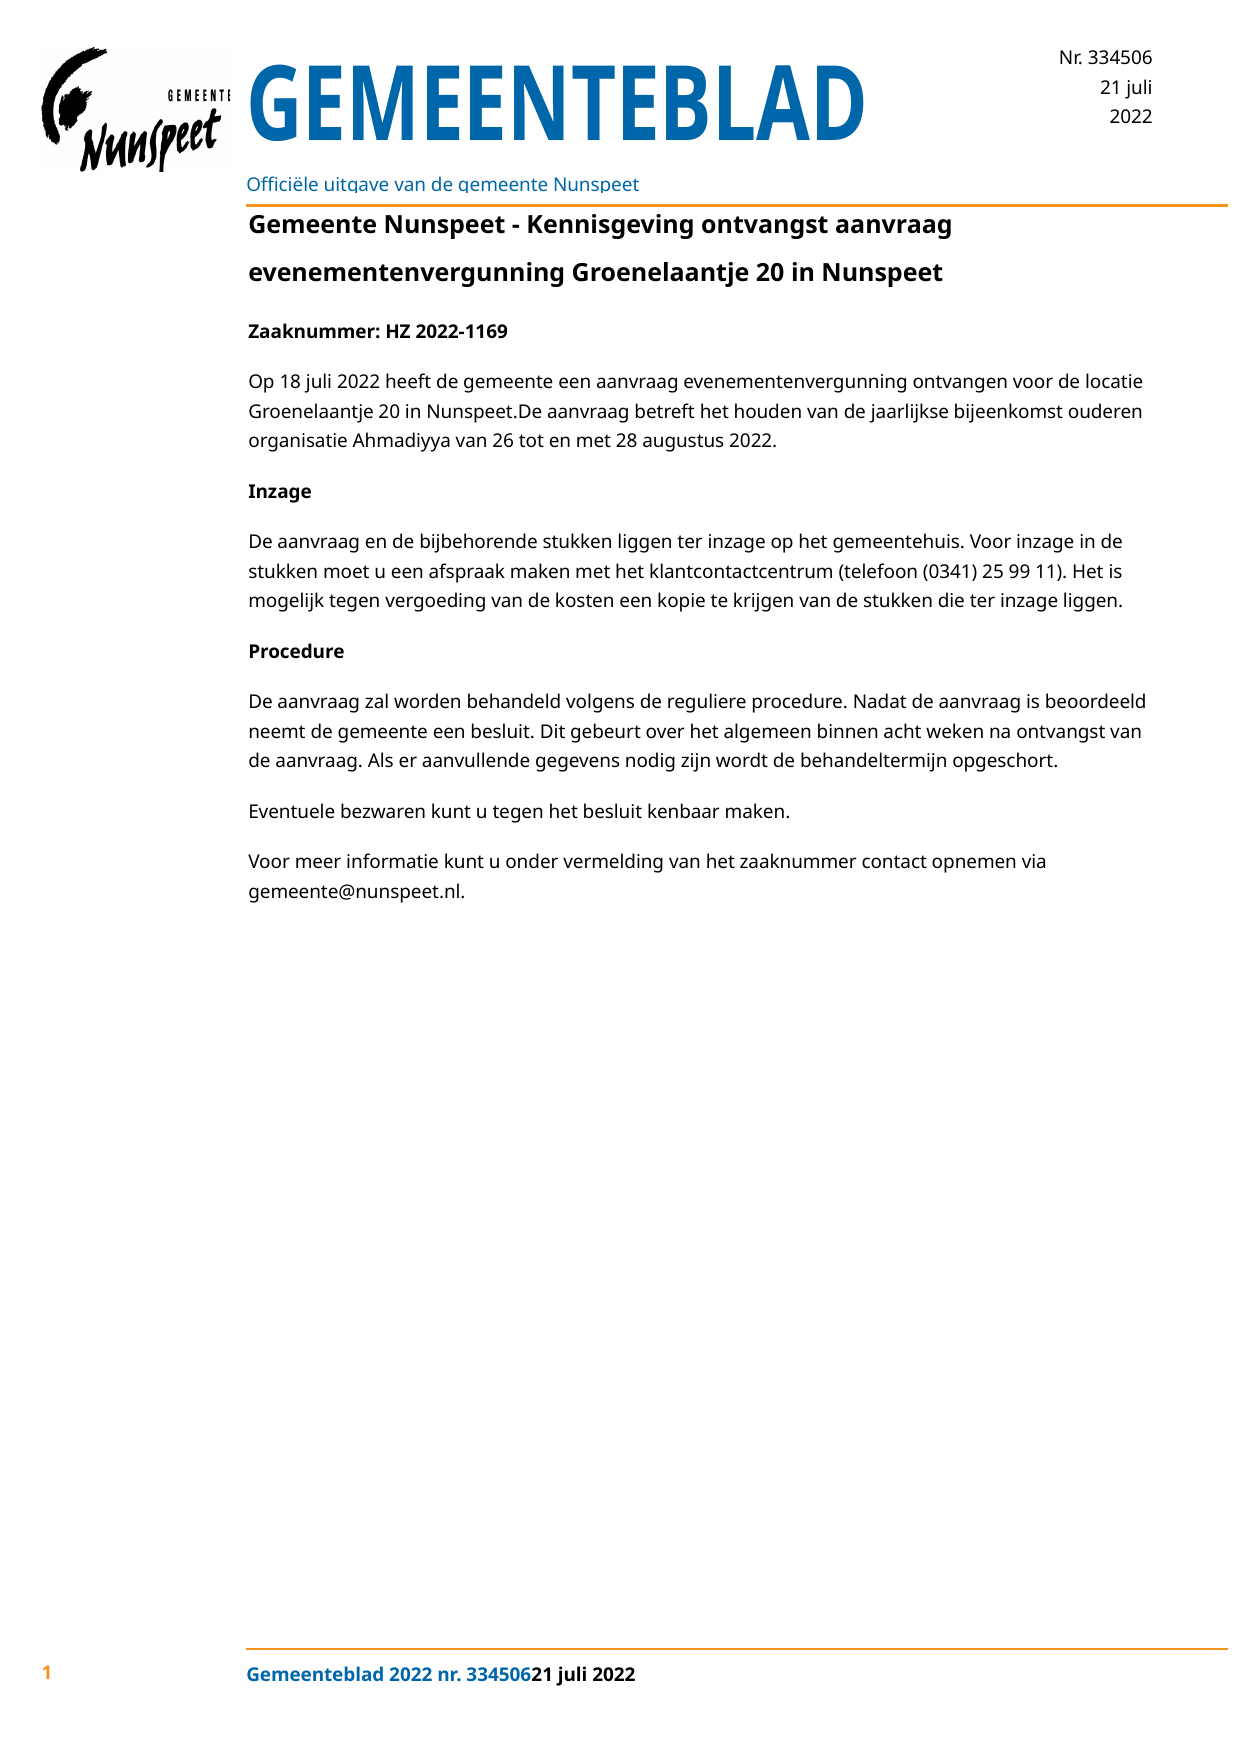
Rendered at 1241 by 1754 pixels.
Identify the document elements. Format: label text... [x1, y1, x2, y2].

text Op 18 juli 2022 heeft de gemeente een aanvraag evenementenvergunning ontvangen voor de locatie Groenelaantje 20 in Nunspeet.De aanvraag betreft het houden van de jaarlijkse bijeenkomst ouderen organisatie Ahmadiyya van 26 tot en met 28 augustus 2022. [248, 368, 1152, 453]
text Zaaknummer: HZ 2022-1169 [248, 318, 1152, 344]
text Gemeente Nunspeet - Kennisgeving ontvangst aanvraag evenementenvergunning Groenelaantje 20 in Nunspeet [248, 207, 1152, 288]
text Procedure [248, 638, 1152, 664]
text Inzage [248, 478, 1152, 504]
picture [41, 47, 231, 172]
text De aanvraag zal worden behandeld volgens de reguliere procedure. Nadat de aanvraag is beoordeeld neemt de gemeente een besluit. Dit gebeurt over het algemeen binnen acht weken na ontvangst van de aanvraag. Als er aanvullende gegevens nodig zijn wordt de behandeltermijn opgeschort. [248, 688, 1152, 773]
text Eventuele bezwaren kunt u tegen het besluit kenbaar maken. [248, 798, 1152, 824]
text De aanvraag en de bijbehorende stukken liggen ter inzage op het gemeentehuis. Voor inzage in de stukken moet u een afspraak maken met het klantcontactcentrum (telefoon (0341) 25 99 11). Het is mogelijk tegen vergoeding van de kosten een kopie te krijgen van de stukken die ter inzage liggen. [248, 528, 1152, 613]
text Voor meer informatie kunt u onder vermelding van het zaaknummer contact opnemen via gemeente@nunspeet.nl. [248, 848, 1152, 904]
